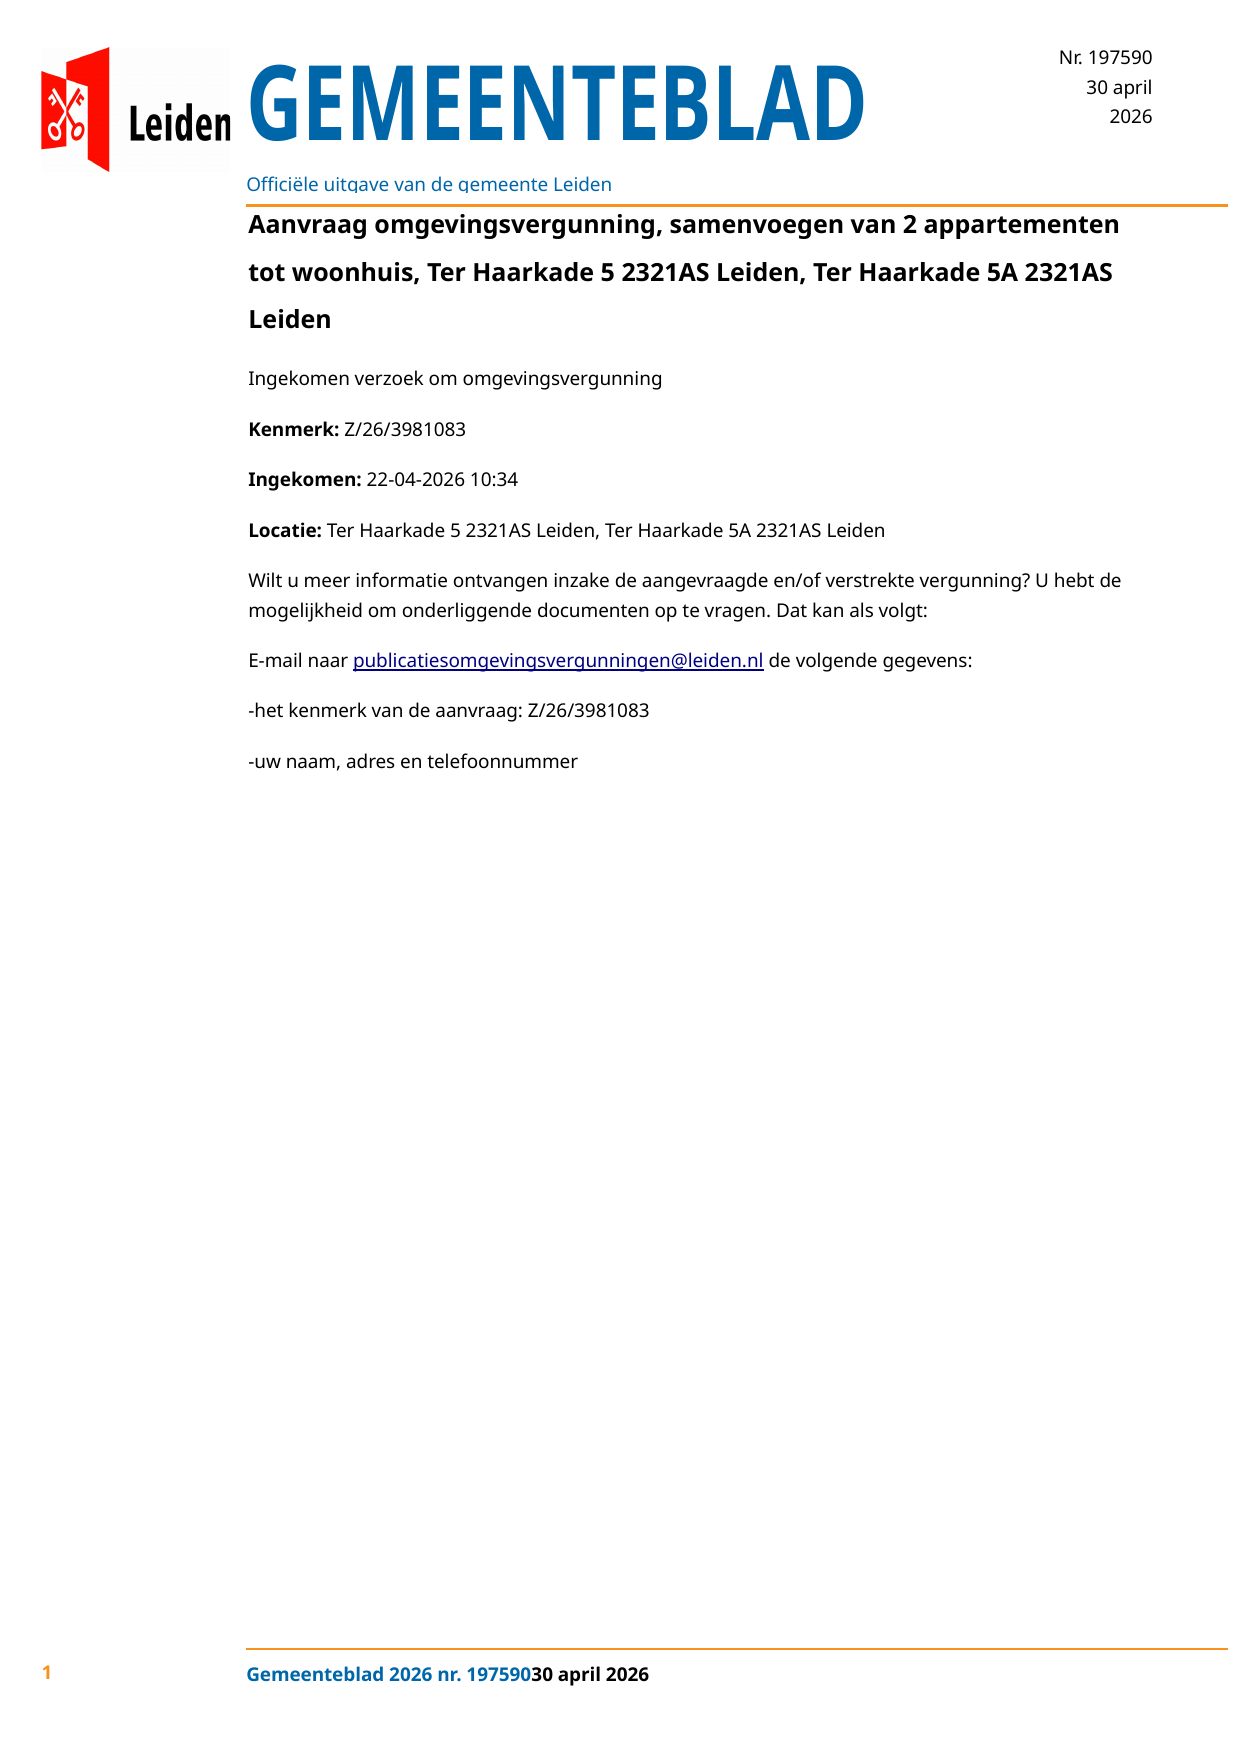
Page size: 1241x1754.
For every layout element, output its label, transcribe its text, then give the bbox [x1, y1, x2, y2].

text Aanvraag omgevingsvergunning, samenvoegen van 2 appartementen tot woonhuis, Ter Haarkade 5 2321AS Leiden, Ter Haarkade 5A 2321AS Leiden [248, 207, 1152, 336]
text Ingekomen: 22-04-2026 10:34 [248, 466, 1152, 492]
text -het kenmerk van de aanvraag: Z/26/3981083 [248, 698, 1152, 723]
text -uw naam, adres en telefoonnummer [248, 748, 1152, 774]
text Wilt u meer informatie ontvangen inzake de aangevraagde en/of verstrekte vergunning? U hebt de mogelijkheid om onderliggende documenten op te vragen. Dat kan als volgt: [248, 567, 1152, 622]
text Ingekomen verzoek om omgevingsvergunning [248, 366, 1152, 391]
text Locatie: Ter Haarkade 5 2321AS Leiden, Ter Haarkade 5A 2321AS Leiden [248, 517, 1152, 542]
text E-mail naar publicatiesomgevingsvergunningen@leiden.nl de volgende gegevens: [248, 647, 1152, 673]
picture [41, 47, 231, 172]
text Kenmerk: Z/26/3981083 [248, 416, 1152, 442]
